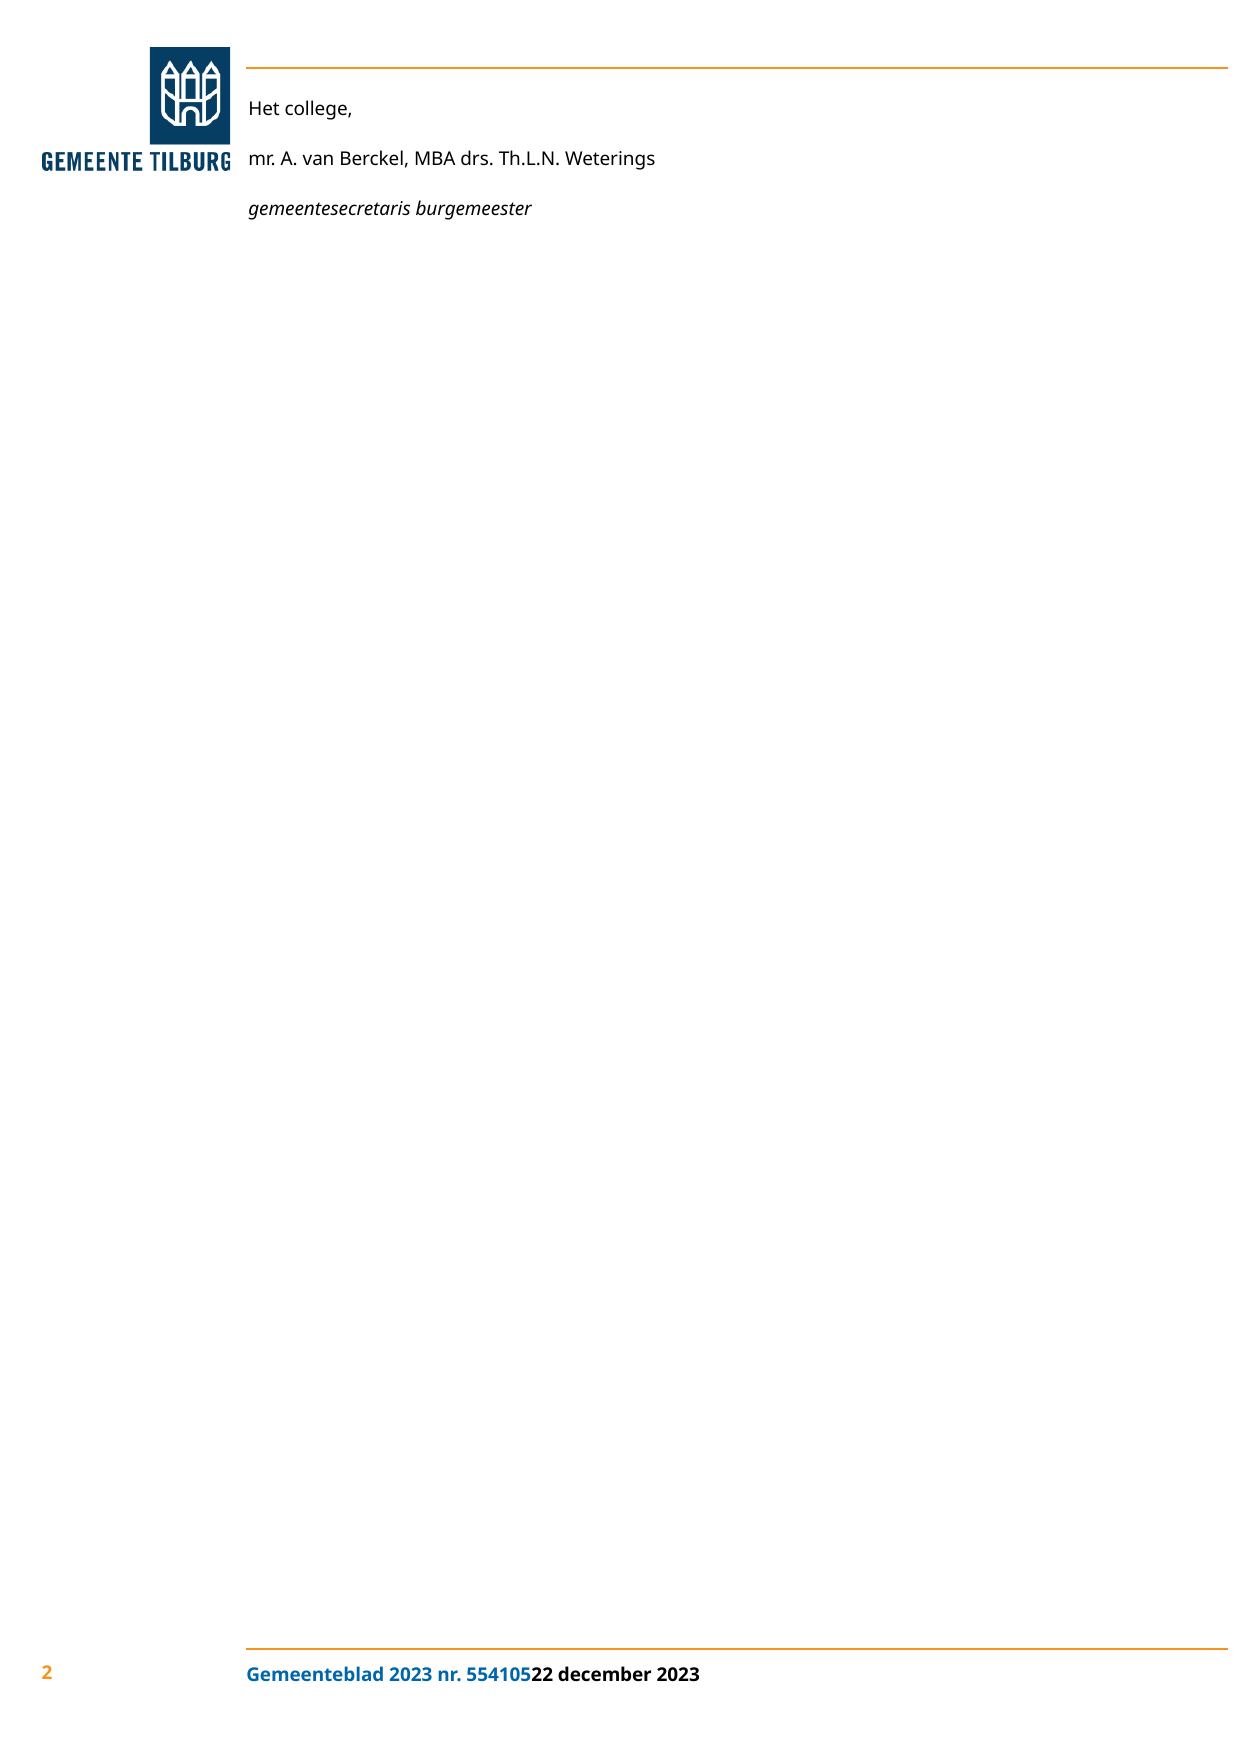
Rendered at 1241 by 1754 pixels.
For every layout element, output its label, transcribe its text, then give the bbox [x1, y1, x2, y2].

picture [41, 47, 231, 172]
text Het college, [248, 95, 1152, 121]
text gemeentesecretaris burgemeester [248, 196, 1152, 221]
text mr. A. van Berckel, MBA drs. Th.L.N. Weterings [248, 145, 1152, 171]
